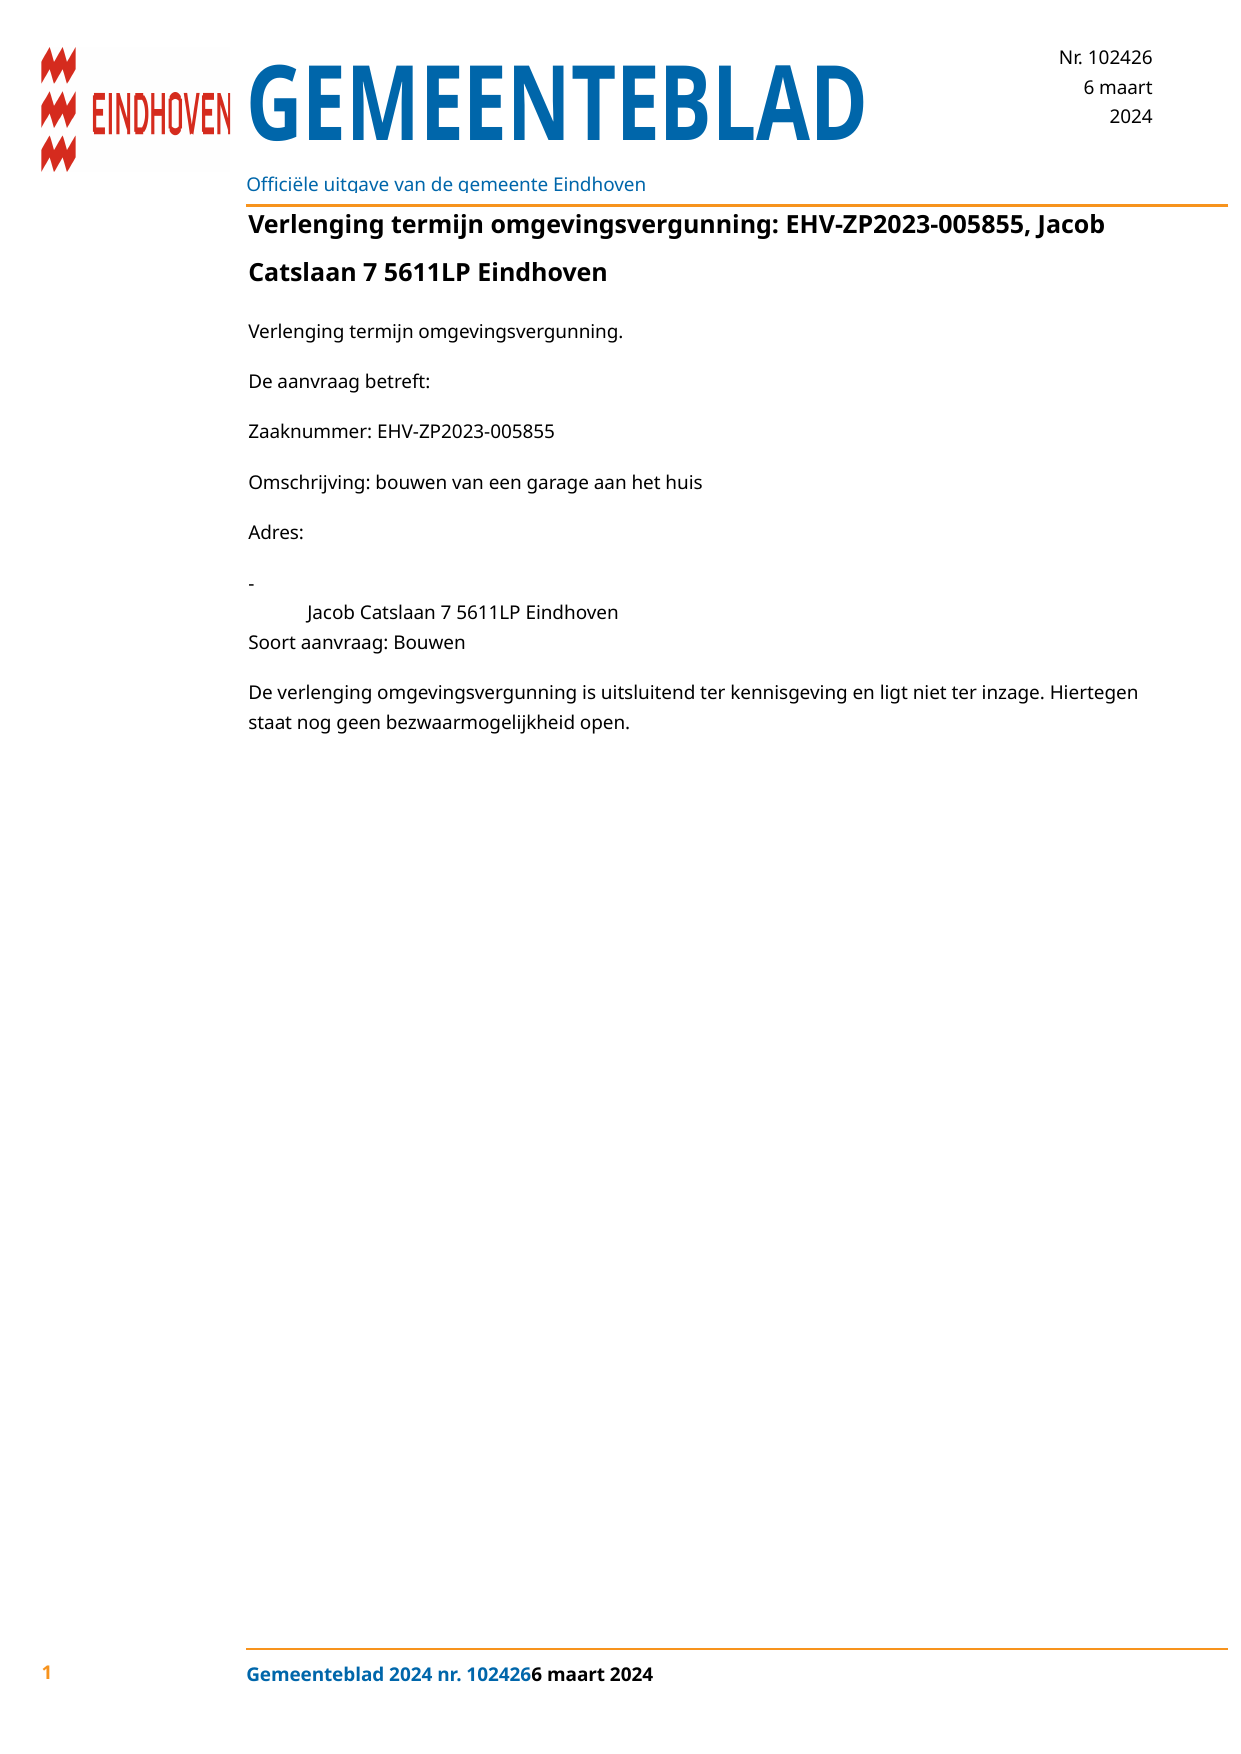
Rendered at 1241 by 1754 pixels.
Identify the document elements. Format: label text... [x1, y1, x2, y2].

text Adres: [248, 519, 1152, 545]
text Verlenging termijn omgevingsvergunning: EHV-ZP2023-005855, Jacob Catslaan 7 5611LP Eindhoven [248, 207, 1152, 288]
text Soort aanvraag: Bouwen [248, 629, 1152, 655]
text Zaaknummer: EHV-ZP2023-005855 [248, 419, 1152, 444]
text Verlenging termijn omgevingsvergunning. [248, 318, 1152, 344]
picture [41, 47, 231, 172]
text Omschrijving: bouwen van een garage aan het huis [248, 469, 1152, 495]
text De aanvraag betreft: [248, 368, 1152, 394]
text De verlenging omgevingsvergunning is uitsluitend ter kennisgeving en ligt niet ter inzage. Hiertegen staat nog geen bezwaarmogelijkheid open. [248, 679, 1152, 735]
list Jacob Catslaan 7 5611LP Eindhoven [248, 599, 1152, 625]
